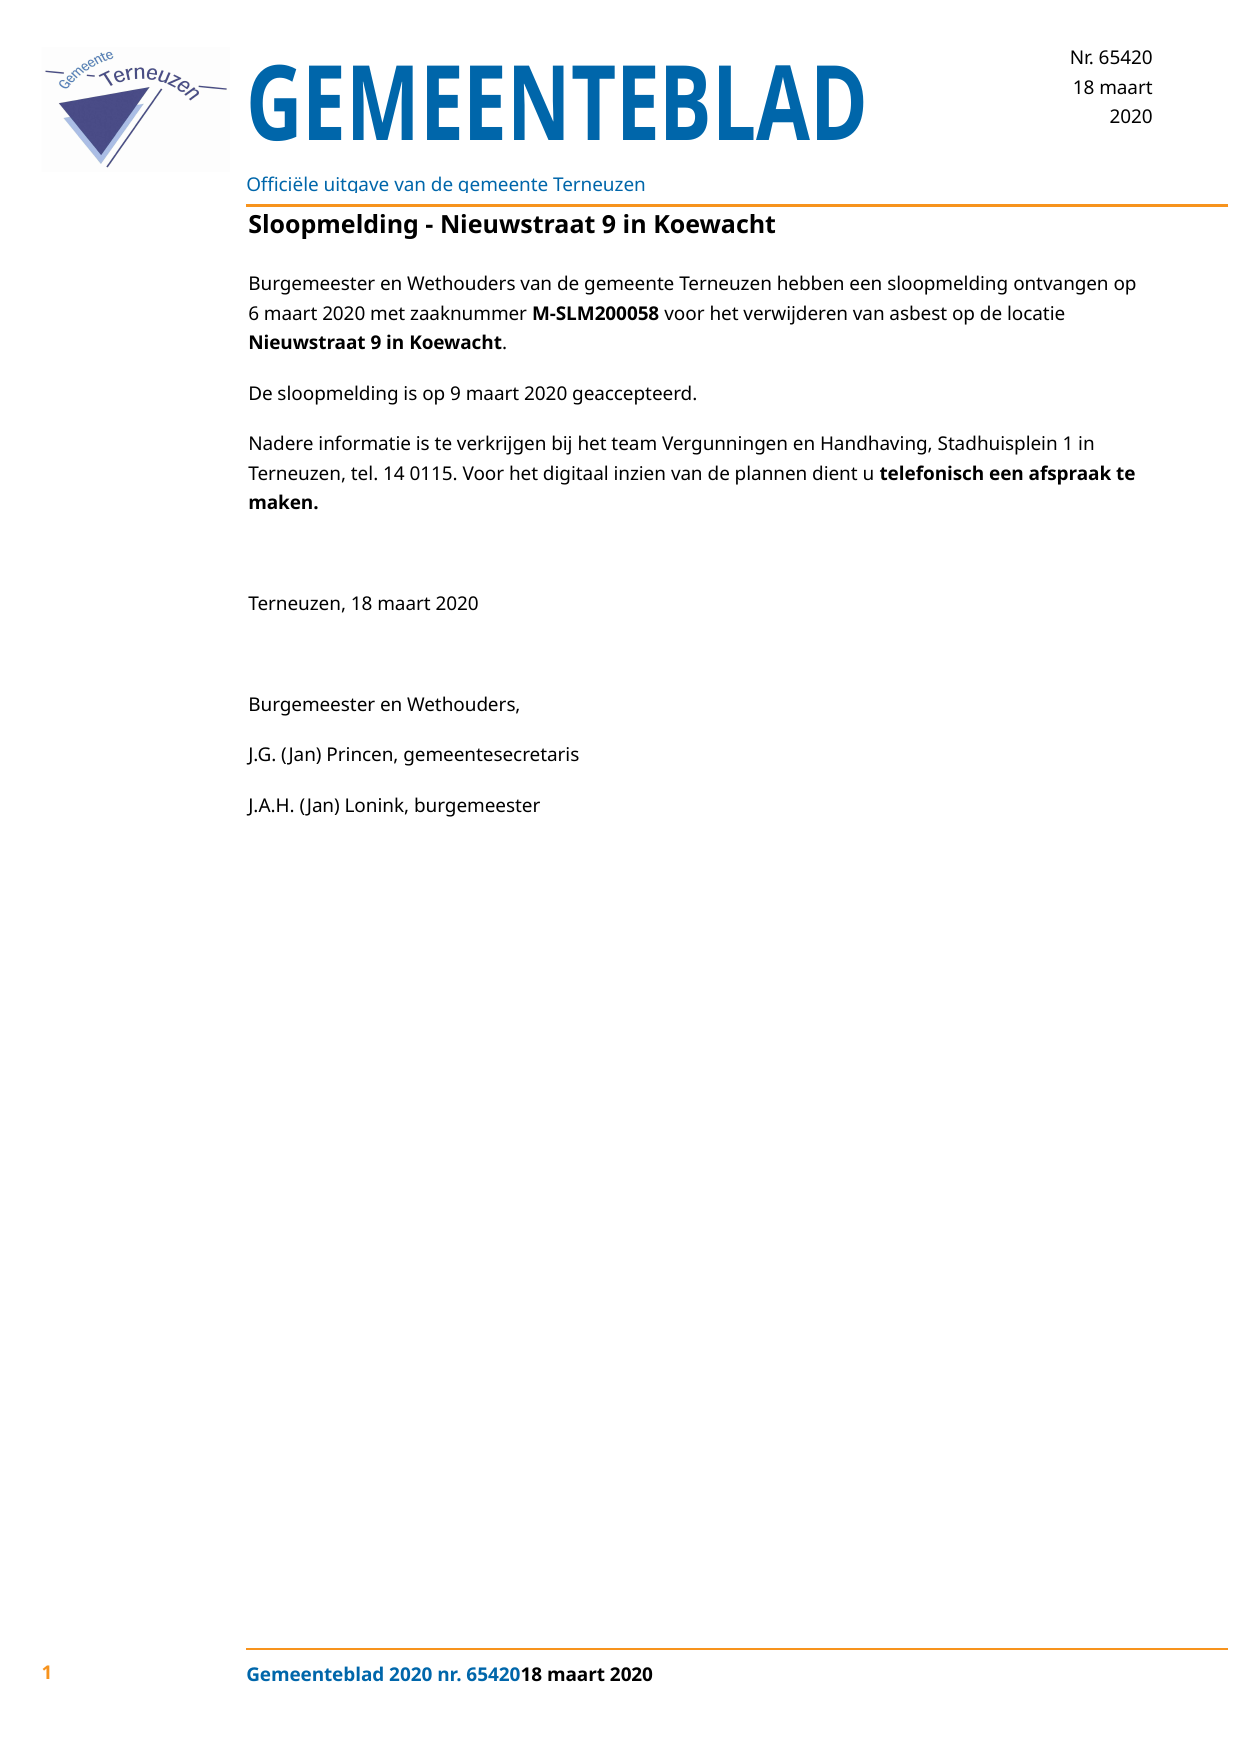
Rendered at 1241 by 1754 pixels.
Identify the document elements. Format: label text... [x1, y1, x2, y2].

text Nadere informatie is te verkrijgen bij het team Vergunningen en Handhaving, Stadhuisplein 1 in Terneuzen, tel. 14 0115. Voor het digitaal inzien van de plannen dient u telefonisch een afspraak te maken. [248, 430, 1152, 515]
text Sloopmelding - Nieuwstraat 9 in Koewacht [248, 207, 1152, 241]
text J.A.H. (Jan) Lonink, burgemeester [248, 792, 1152, 818]
picture [41, 47, 231, 172]
text Burgemeester en Wethouders, [248, 691, 1152, 717]
text De sloopmelding is op 9 maart 2020 geaccepteerd. [248, 380, 1152, 406]
text Terneuzen, 18 maart 2020 [248, 590, 1152, 616]
text J.G. (Jan) Princen, gemeentesecretaris [248, 742, 1152, 767]
text Burgemeester en Wethouders van de gemeente Terneuzen hebben een sloopmelding ontvangen op 6 maart 2020 met zaaknummer M-SLM200058 voor het verwijderen van asbest op de locatie Nieuwstraat 9 in Koewacht. [248, 270, 1152, 355]
